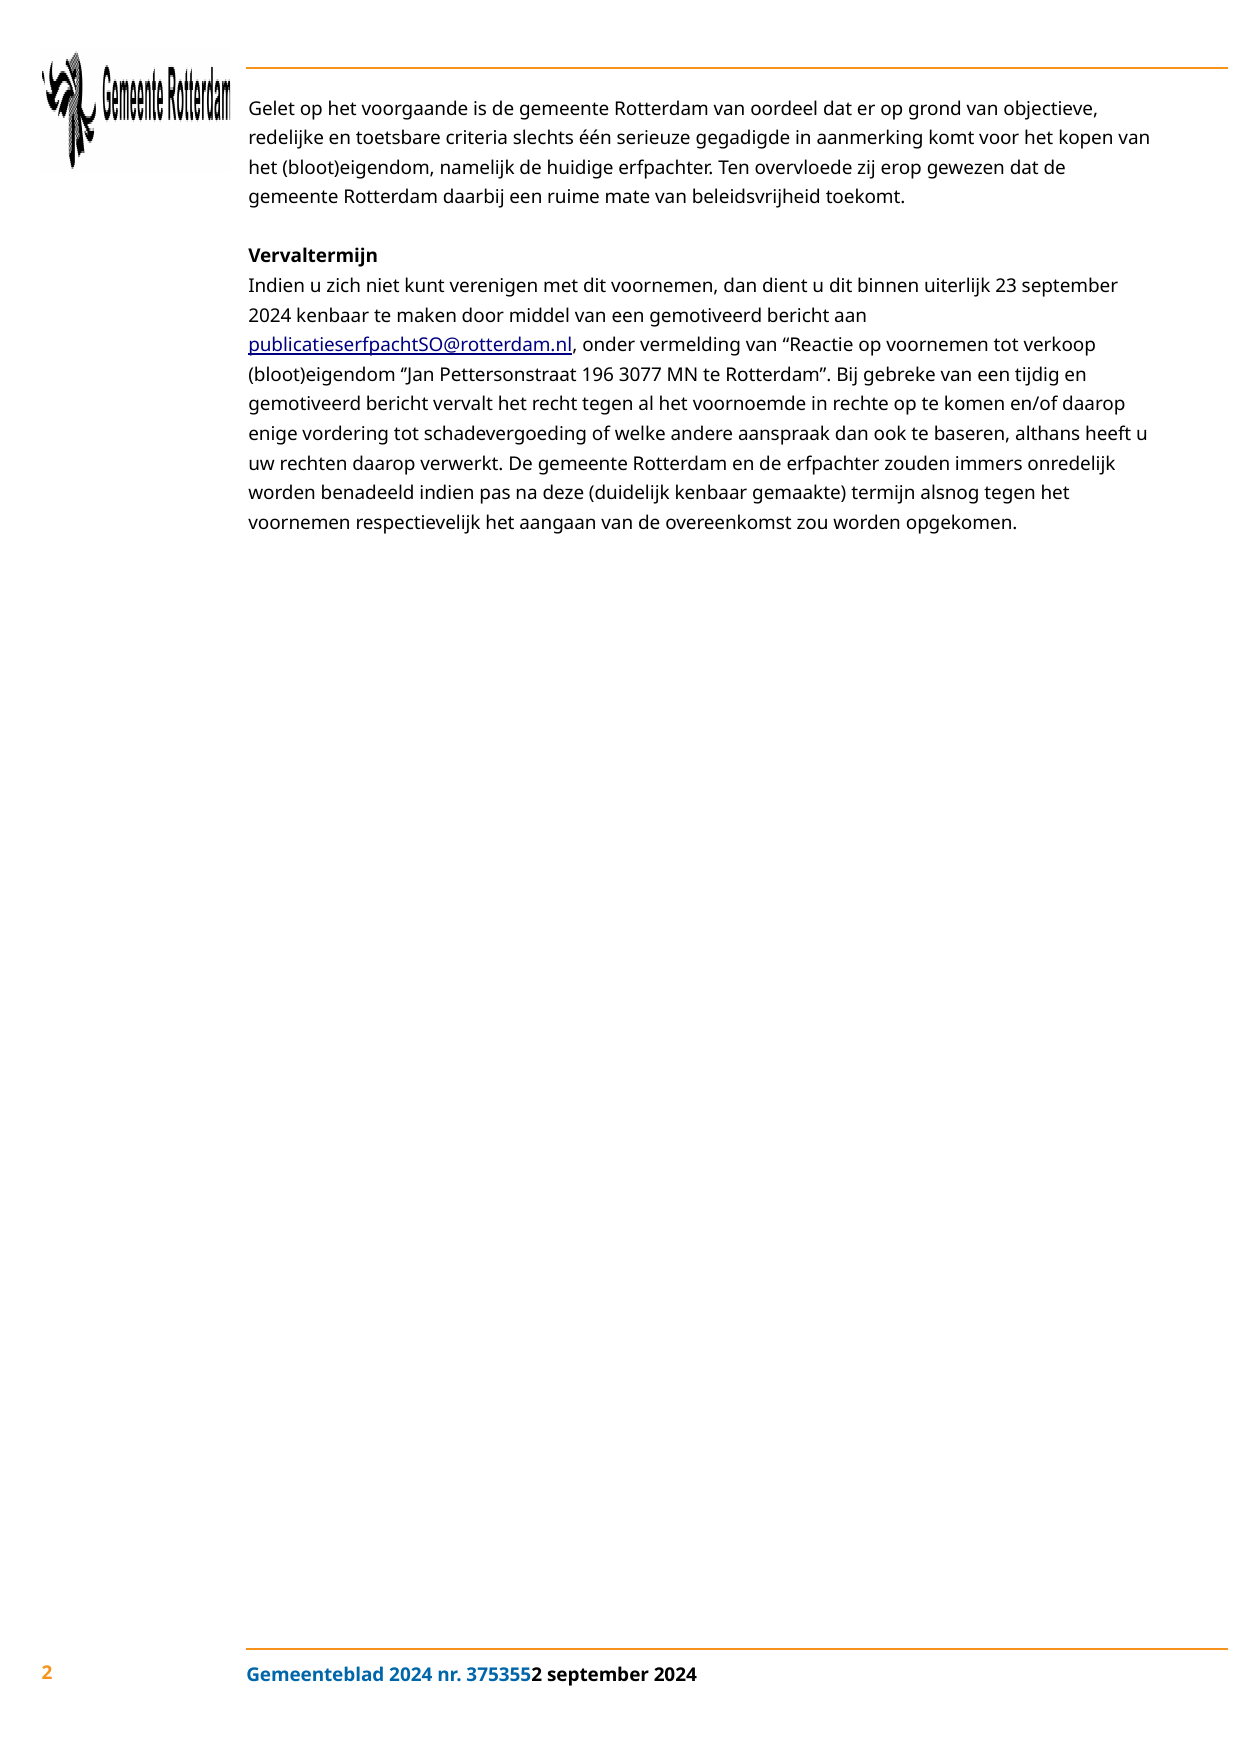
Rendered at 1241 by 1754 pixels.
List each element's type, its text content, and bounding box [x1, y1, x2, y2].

text Indien u zich niet kunt verenigen met dit voornemen, dan dient u dit binnen uiterlijk 23 september 2024 kenbaar te maken door middel van een gemotiveerd bericht aan publicatieserfpachtSO@rotterdam.nl, onder vermelding van “Reactie op voornemen tot verkoop (bloot)eigendom ‘’Jan Pettersonstraat 196 3077 MN te Rotterdam’’. Bij gebreke van een tijdig en gemotiveerd bericht vervalt het recht tegen al het voornoemde in rechte op te komen en/of daarop enige vordering tot schadevergoeding of welke andere aanspraak dan ook te baseren, althans heeft u uw rechten daarop verwerkt. De gemeente Rotterdam en de erfpachter zouden immers onredelijk worden benadeeld indien pas na deze (duidelijk kenbaar gemaakte) termijn alsnog tegen het voornemen respectievelijk het aangaan van de overeenkomst zou worden opgekomen. [248, 272, 1152, 535]
picture [41, 47, 231, 172]
text Vervaltermijn [248, 243, 1152, 268]
text Gelet op het voorgaande is de gemeente Rotterdam van oordeel dat er op grond van objectieve, redelijke en toetsbare criteria slechts één serieuze gegadigde in aanmerking komt voor het kopen van het (bloot)eigendom, namelijk de huidige erfpachter. Ten overvloede zij erop gewezen dat de gemeente Rotterdam daarbij een ruime mate van beleidsvrijheid toekomt. [248, 95, 1152, 209]
